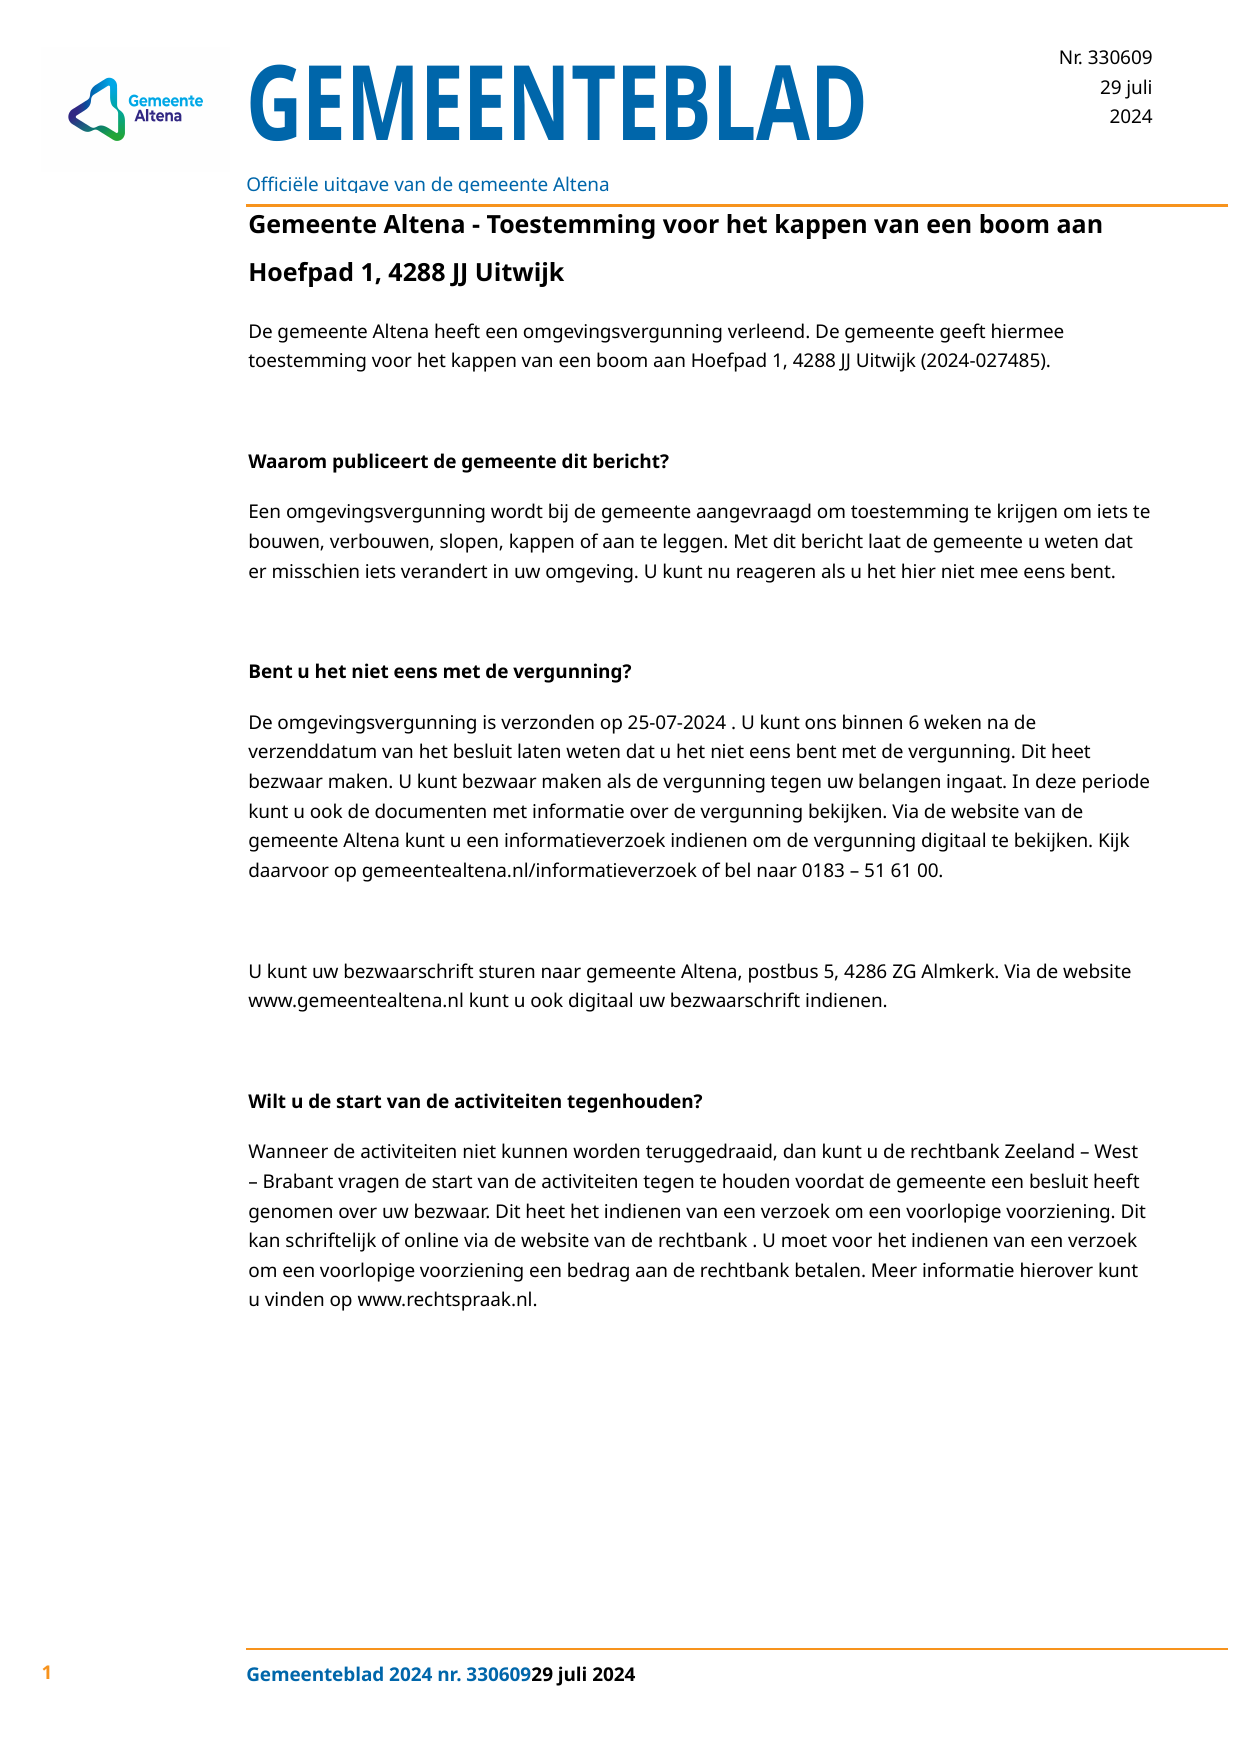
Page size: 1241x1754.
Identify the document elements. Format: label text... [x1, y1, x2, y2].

text De gemeente Altena heeft een omgevingsvergunning verleend. De gemeente geeft hiermee toestemming voor het kappen van een boom aan Hoefpad 1, 4288 JJ Uitwijk (2024-027485). [248, 318, 1152, 373]
text U kunt uw bezwaarschrift sturen naar gemeente Altena, postbus 5, 4286 ZG Almkerk. Via de website www.gemeentealtena.nl kunt u ook digitaal uw bezwaarschrift indienen. [248, 958, 1152, 1013]
text Bent u het niet eens met de vergunning? [248, 659, 1152, 684]
text Een omgevingsvergunning wordt bij de gemeente aangevraagd om toestemming te krijgen om iets te bouwen, verbouwen, slopen, kappen of aan te leggen. Met dit bericht laat de gemeente u weten dat er misschien iets verandert in uw omgeving. U kunt nu reageren als u het hier niet mee eens bent. [248, 499, 1152, 584]
text Wilt u de start van de activiteiten tegenhouden? [248, 1088, 1152, 1114]
text De omgevingsvergunning is verzonden op 25-07-2024 . U kunt ons binnen 6 weken na de verzenddatum van het besluit laten weten dat u het niet eens bent met de vergunning. Dit heet bezwaar maken. U kunt bezwaar maken als de vergunning tegen uw belangen ingaat. In deze periode kunt u ook de documenten met informatie over de vergunning bekijken. Via de website van de gemeente Altena kunt u een informatieverzoek indienen om de vergunning digitaal te bekijken. Kijk daarvoor op gemeentealtena.nl/informatieverzoek of bel naar 0183 – 51 61 00. [248, 709, 1152, 883]
text Wanneer de activiteiten niet kunnen worden teruggedraaid, dan kunt u de rechtbank Zeeland – West – Brabant vragen de start van de activiteiten tegen te houden voordat de gemeente een besluit heeft genomen over uw bezwaar. Dit heet het indienen van een verzoek om een voorlopige voorziening. Dit kan schriftelijk of online via de website van de rechtbank . U moet voor het indienen van een verzoek om een voorlopige voorziening een bedrag aan de rechtbank betalen. Meer informatie hierover kunt u vinden op www.rechtspraak.nl. [248, 1139, 1152, 1312]
picture [41, 47, 231, 172]
text Gemeente Altena - Toestemming voor het kappen van een boom aan Hoefpad 1, 4288 JJ Uitwijk [248, 207, 1152, 288]
text Waarom publiceert de gemeente dit bericht? [248, 448, 1152, 474]
